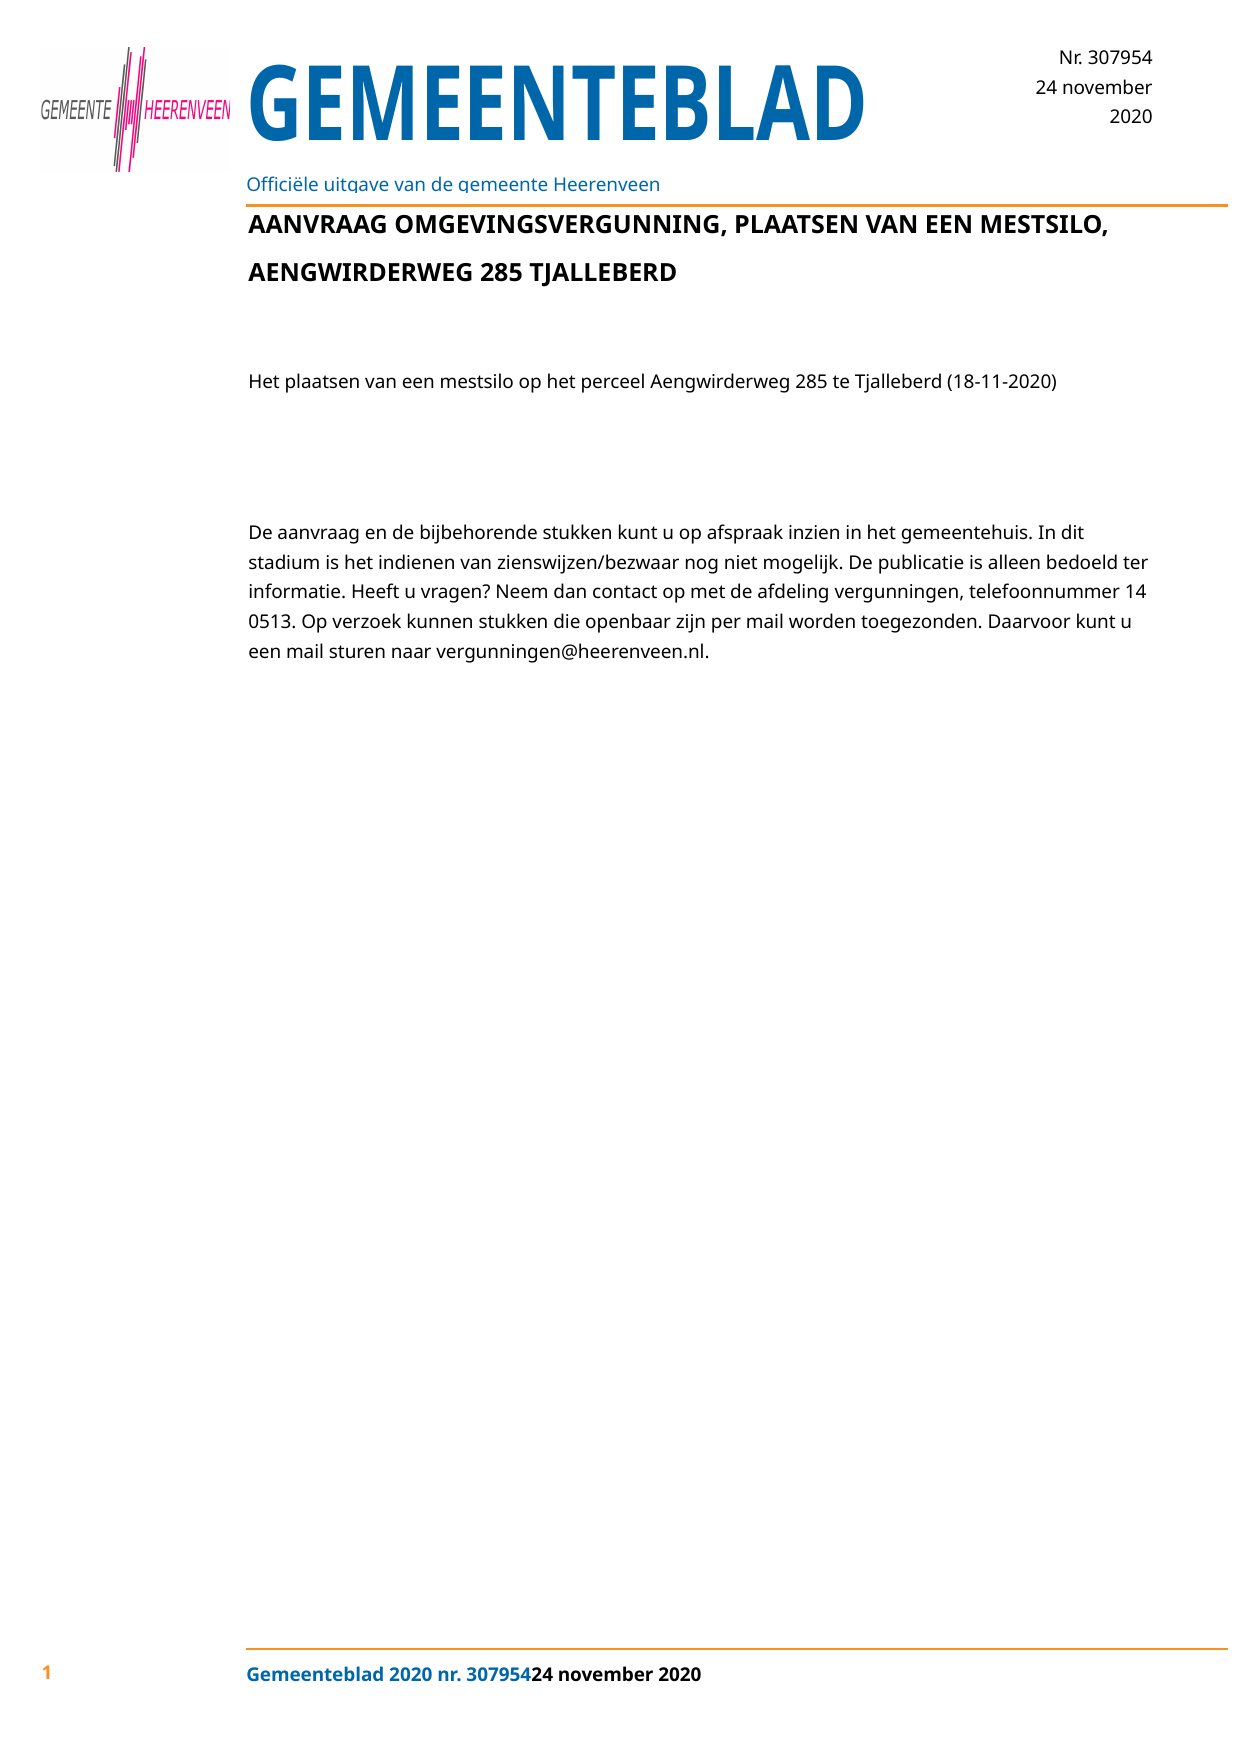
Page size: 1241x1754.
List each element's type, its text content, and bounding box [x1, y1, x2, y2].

text De aanvraag en de bijbehorende stukken kunt u op afspraak inzien in het gemeentehuis. In dit stadium is het indienen van zienswijzen/bezwaar nog niet mogelijk. De publicatie is alleen bedoeld ter informatie. Heeft u vragen? Neem dan contact op met de afdeling vergunningen, telefoonnummer 14 0513. Op verzoek kunnen stukken die openbaar zijn per mail worden toegezonden. Daarvoor kunt u een mail sturen naar vergunningen@heerenveen.nl. [248, 519, 1152, 664]
text Het plaatsen van een mestsilo op het perceel Aengwirderweg 285 te Tjalleberd (18-11-2020) [248, 368, 1152, 394]
picture [41, 47, 231, 172]
text AANVRAAG OMGEVINGSVERGUNNING, PLAATSEN VAN EEN MESTSILO, AENGWIRDERWEG 285 TJALLEBERD [248, 207, 1152, 288]
